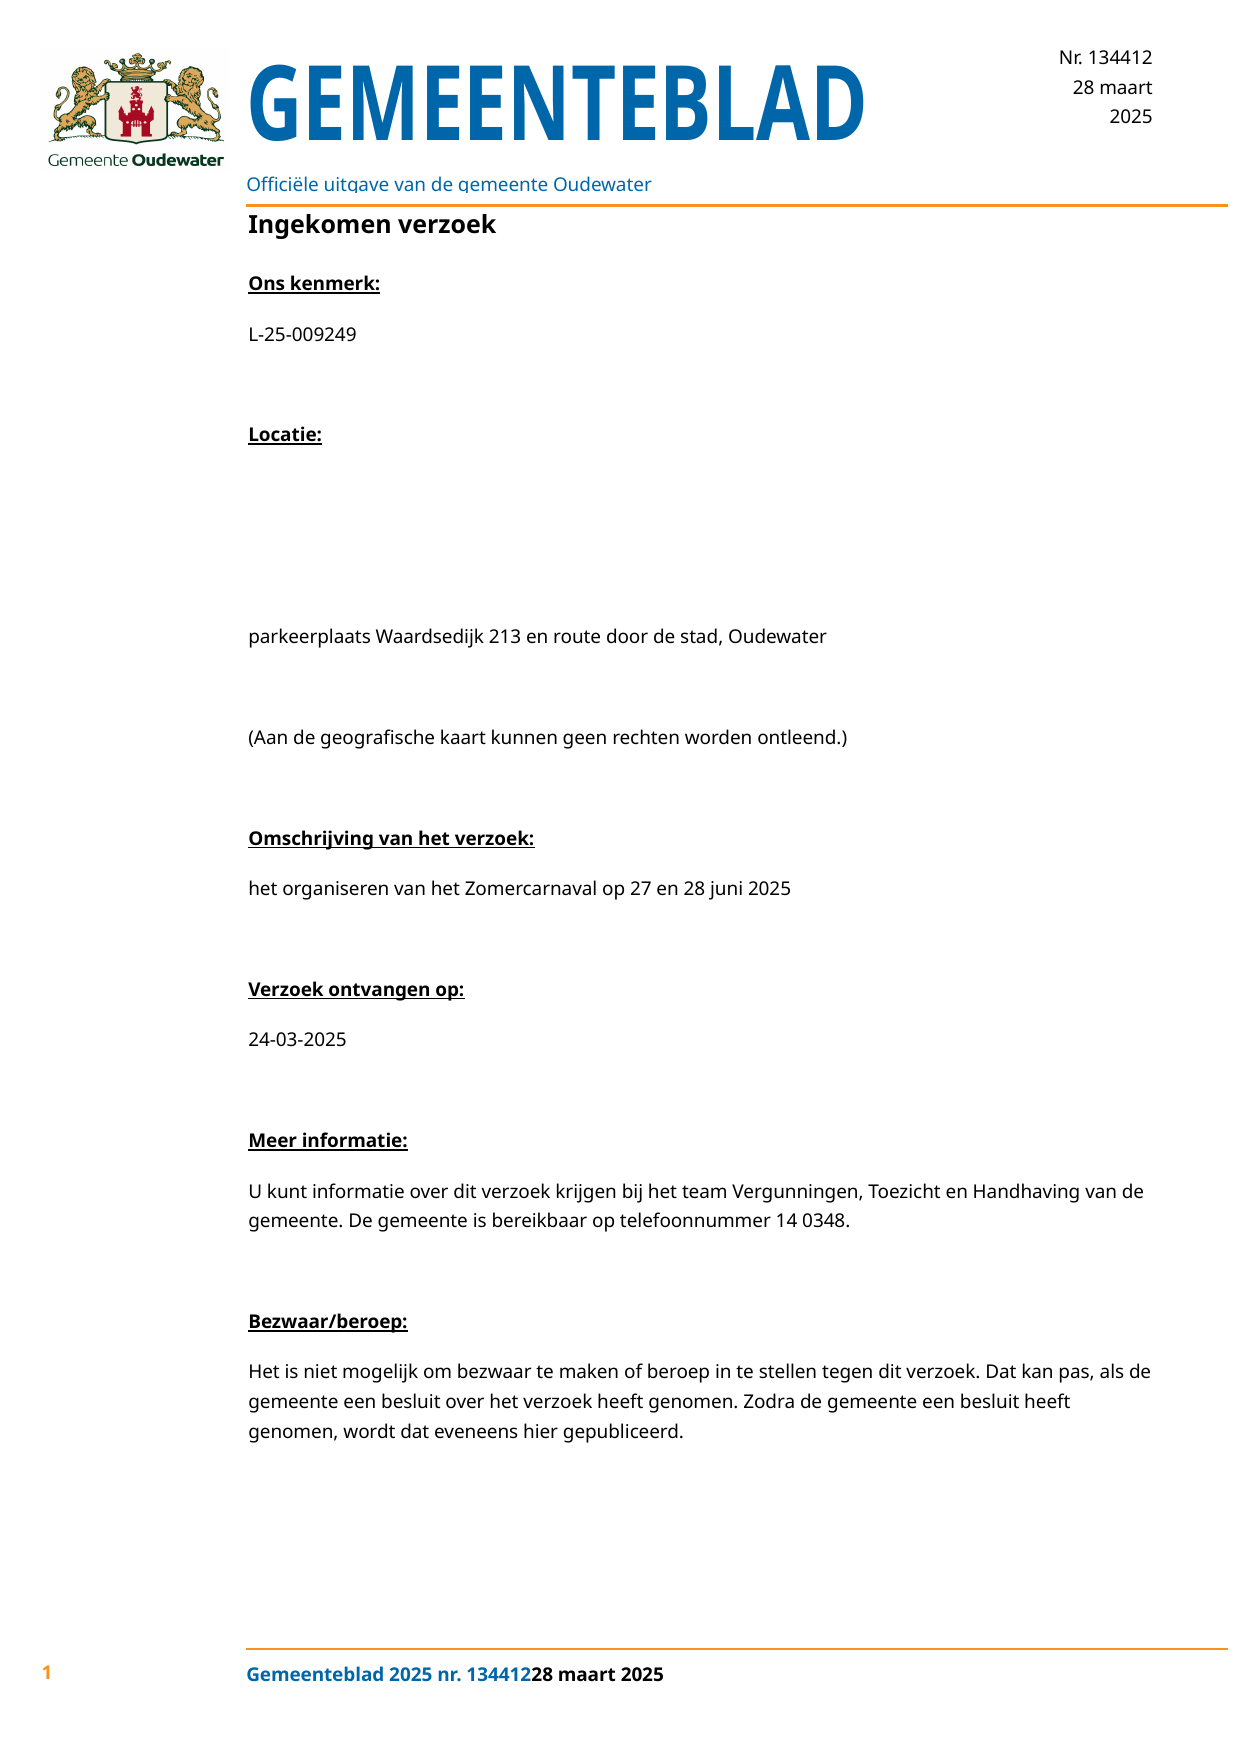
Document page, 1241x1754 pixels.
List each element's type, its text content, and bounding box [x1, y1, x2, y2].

text L-25-009249 [248, 321, 1152, 346]
text Verzoek ontvangen op: [248, 976, 1152, 1002]
text Omschrijving van het verzoek: [248, 825, 1152, 851]
text (Aan de geografische kaart kunnen geen rechten worden ontleend.) [248, 724, 1152, 750]
picture [41, 47, 231, 172]
text U kunt informatie over dit verzoek krijgen bij het team Vergunningen, Toezicht en Handhaving van de gemeente. De gemeente is bereikbaar op telefoonnummer 14 0348. [248, 1178, 1152, 1233]
text Ons kenmerk: [248, 270, 1152, 296]
text Het is niet mogelijk om bezwaar te maken of beroep in te stellen tegen dit verzoek. Dat kan pas, als de gemeente een besluit over het verzoek heeft genomen. Zodra de gemeente een besluit heeft genomen, wordt dat eveneens hier gepubliceerd. [248, 1359, 1152, 1443]
text Meer informatie: [248, 1127, 1152, 1153]
text 24-03-2025 [248, 1027, 1152, 1052]
text parkeerplaats Waardsedijk 213 en route door de stad, Oudewater [248, 623, 1152, 649]
text Locatie: [248, 422, 1152, 447]
text Bezwaar/beroep: [248, 1308, 1152, 1334]
text het organiseren van het Zomercarnaval op 27 en 28 juni 2025 [248, 875, 1152, 901]
text Ingekomen verzoek [248, 207, 1152, 241]
